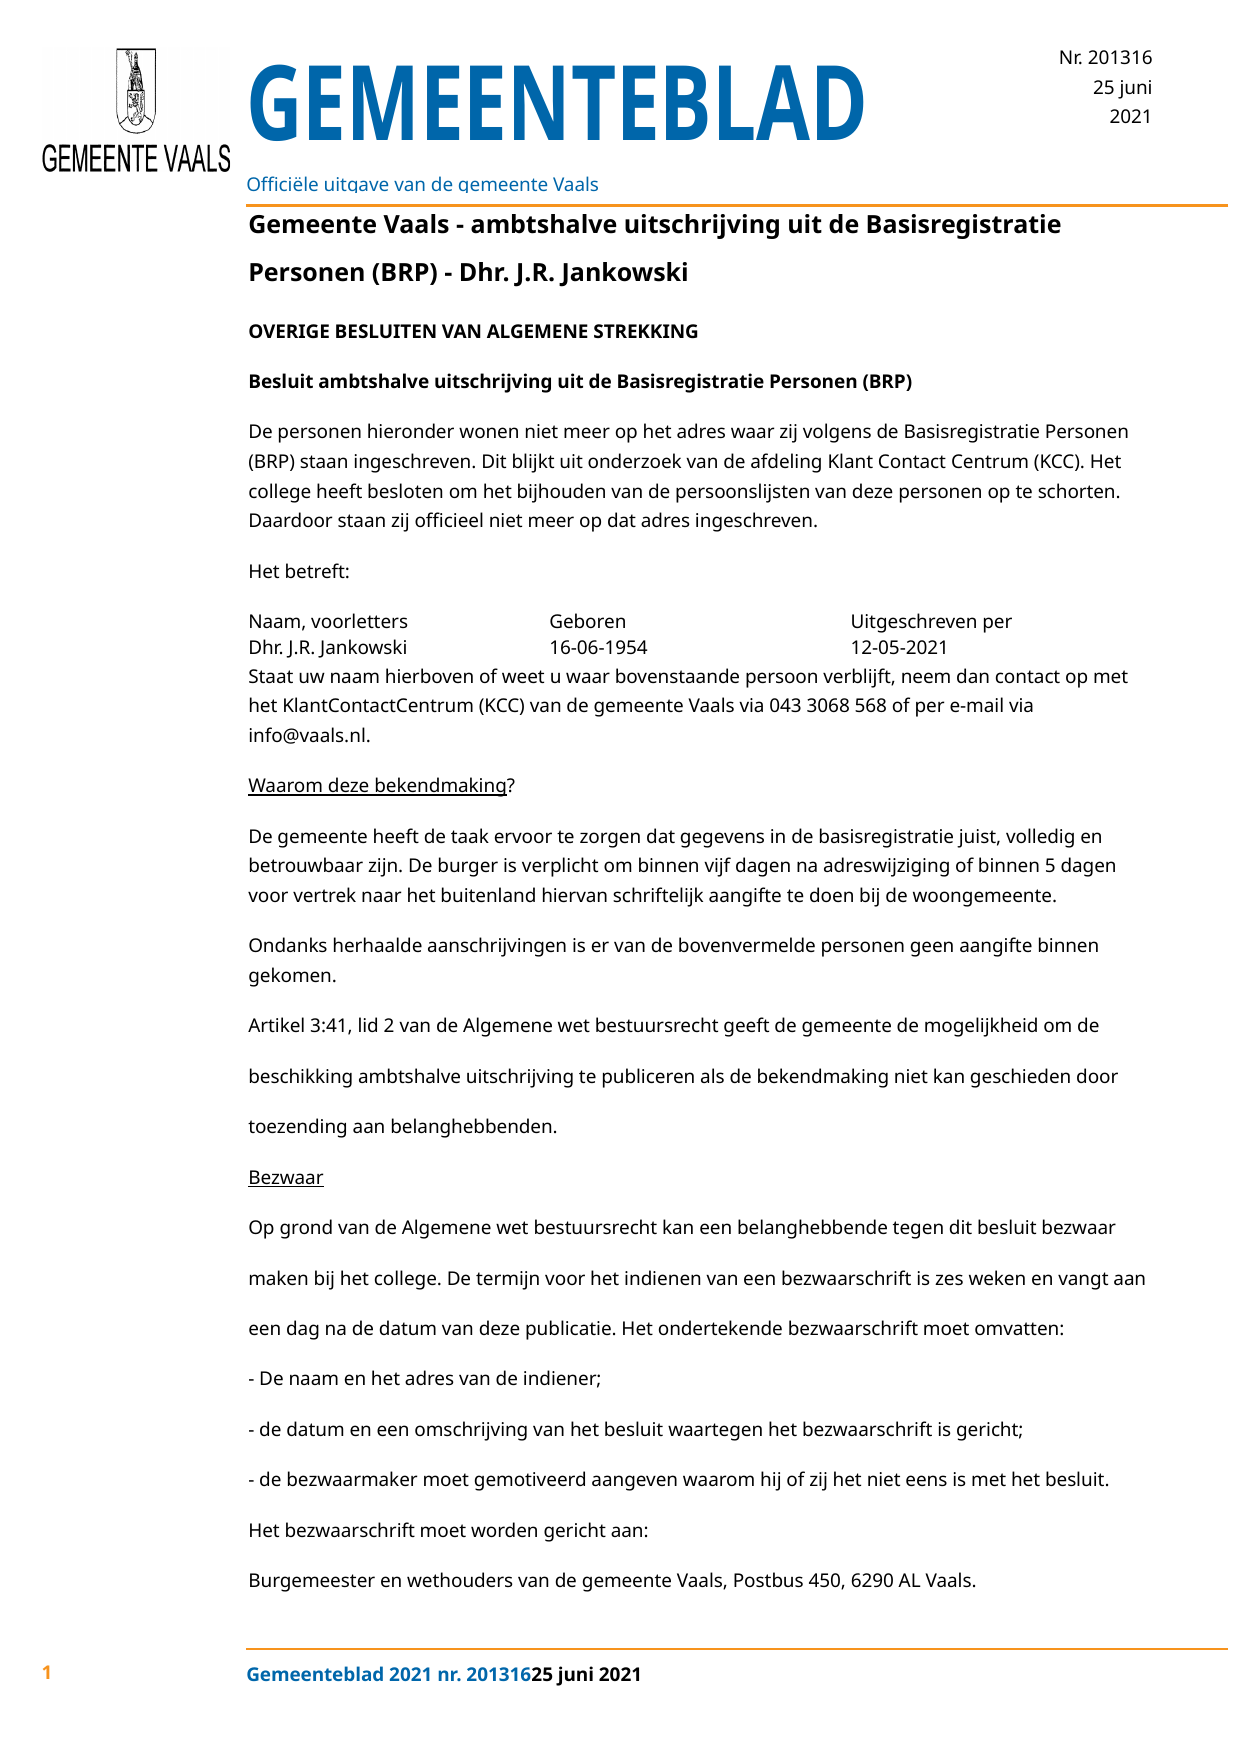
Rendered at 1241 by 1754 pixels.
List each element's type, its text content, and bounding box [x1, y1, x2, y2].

text maken bij het college. De termijn voor het indienen van een bezwaarschrift is zes weken en vangt aan [248, 1265, 1152, 1291]
text Staat uw naam hierboven of weet u waar bovenstaande persoon verblijft, neem dan contact op met het KlantContactCentrum (KCC) van de gemeente Vaals via 043 3068 568 of per e-mail via info@vaals.nl. [248, 663, 1152, 748]
text - De naam en het adres van de indiener; [248, 1366, 1152, 1391]
text - de datum en een omschrijving van het besluit waartegen het bezwaarschrift is gericht; [248, 1416, 1152, 1442]
text Besluit ambtshalve uitschrijving uit de Basisregistratie Personen (BRP) [248, 368, 1152, 394]
text Het bezwaarschrift moet worden gericht aan: [248, 1517, 1152, 1543]
text - de bezwaarmaker moet gemotiveerd aangeven waarom hij of zij het niet eens is met het besluit. [248, 1466, 1152, 1492]
text Gemeente Vaals - ambtshalve uitschrijving uit de Basisregistratie Personen (BRP) - Dhr. J.R. Jankowski [248, 207, 1152, 288]
table_cell 16-06-1954 [549, 634, 850, 660]
text OVERIGE BESLUITEN VAN ALGEMENE STREKKING [248, 318, 1152, 344]
text Waarom deze bekendmaking? [248, 773, 1152, 798]
text een dag na de datum van deze publicatie. Het ondertekende bezwaarschrift moet omvatten: [248, 1315, 1152, 1341]
text beschikking ambtshalve uitschrijving te publiceren als de bekendmaking niet kan geschieden door [248, 1063, 1152, 1089]
text Burgemeester en wethouders van de gemeente Vaals, Postbus 450, 6290 AL Vaals. [248, 1567, 1152, 1593]
text Artikel 3:41, lid 2 van de Algemene wet bestuursrecht geeft de gemeente de mogelijkheid om de [248, 1013, 1152, 1038]
picture [41, 47, 231, 172]
table_header Naam, voorletters [248, 609, 549, 634]
text De gemeente heeft de taak ervoor te zorgen dat gegevens in de basisregistratie juist, volledig en betrouwbaar zijn. De burger is verplicht om binnen vijf dagen na adreswijziging of binnen 5 dagen voor vertrek naar het buitenland hiervan schriftelijk aangifte te doen bij de woongemeente. [248, 823, 1152, 908]
text Ondanks herhaalde aanschrijvingen is er van de bovenvermelde personen geen aangifte binnen gekomen. [248, 933, 1152, 988]
text Bezwaar [248, 1164, 1152, 1190]
text Het betreft: [248, 558, 1152, 584]
text De personen hieronder wonen niet meer op het adres waar zij volgens de Basisregistratie Personen (BRP) staan ingeschreven. Dit blijkt uit onderzoek van de afdeling Klant Contact Centrum (KCC). Het college heeft besloten om het bijhouden van de persoonslijsten van deze personen op te schorten. Daardoor staan zij officieel niet meer op dat adres ingeschreven. [248, 419, 1152, 533]
table_cell 12-05-2021 [850, 634, 1152, 660]
table_header Geboren [549, 609, 850, 634]
text Op grond van de Algemene wet bestuursrecht kan een belanghebbende tegen dit besluit bezwaar [248, 1214, 1152, 1240]
table_cell Dhr. J.R. Jankowski [248, 634, 549, 660]
table_header Uitgeschreven per [850, 609, 1152, 634]
text toezending aan belanghebbenden. [248, 1113, 1152, 1139]
